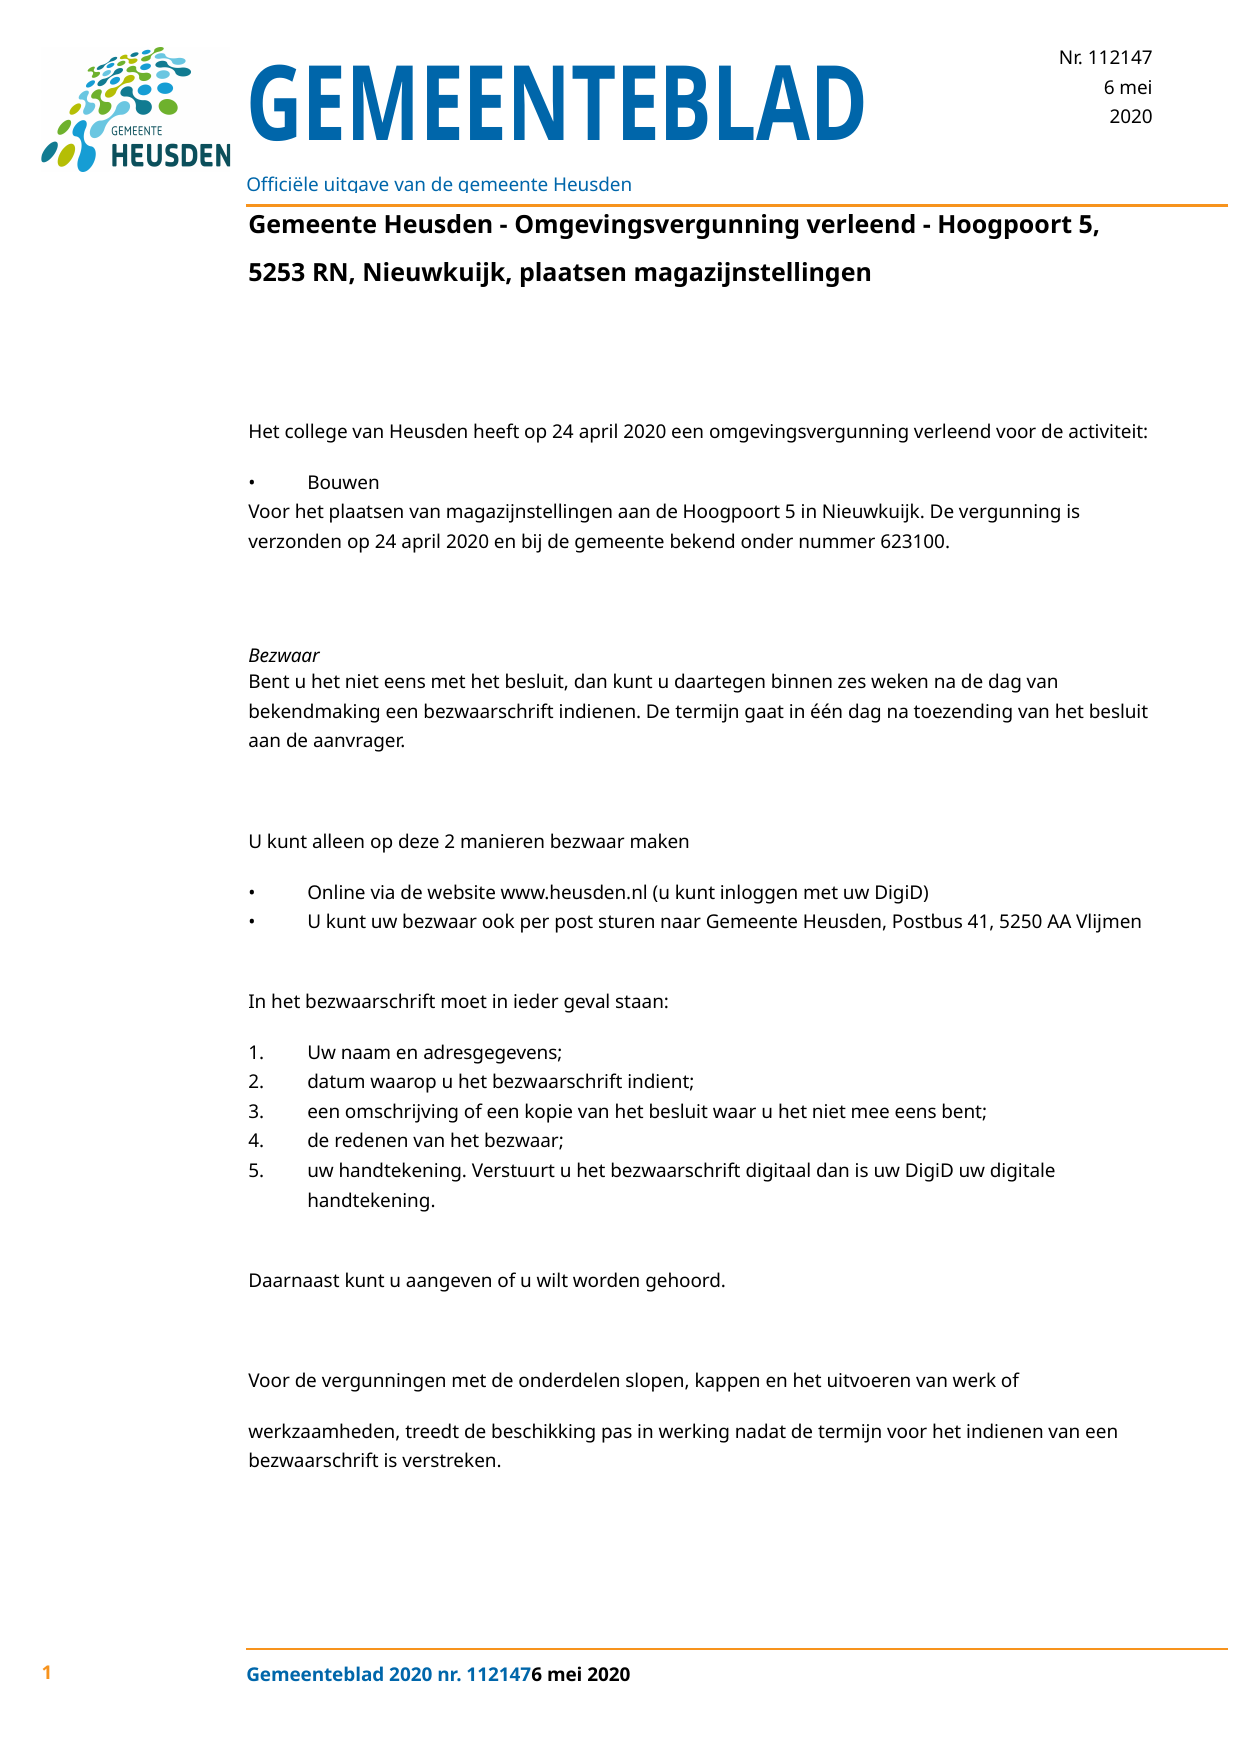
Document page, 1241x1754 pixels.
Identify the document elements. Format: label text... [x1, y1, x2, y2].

list Online via de website www.heusden.nl (u kunt inloggen met uw DigiD) [248, 879, 1152, 904]
text Voor de vergunningen met de onderdelen slopen, kappen en het uitvoeren van werk of [248, 1368, 1152, 1393]
list U kunt uw bezwaar ook per post sturen naar Gemeente Heusden, Postbus 41, 5250 AA Vlijmen [248, 908, 1152, 934]
text Daarnaast kunt u aangeven of u wilt worden gehoord. [248, 1267, 1152, 1292]
list Bouwen [248, 469, 1152, 495]
text Het college van Heusden heeft op 24 april 2020 een omgevingsvergunning verleend voor de activiteit: [248, 419, 1152, 444]
list een omschrijving of een kopie van het besluit waar u het niet mee eens bent; [248, 1098, 1152, 1124]
text Voor het plaatsen van magazijnstellingen aan de Hoogpoort 5 in Nieuwkuijk. De vergunning is verzonden op 24 april 2020 en bij de gemeente bekend onder nummer 623100. [248, 499, 1152, 554]
list datum waarop u het bezwaarschrift indient; [248, 1068, 1152, 1094]
text Bezwaar [248, 643, 1152, 668]
text Gemeente Heusden - Omgevingsvergunning verleend - Hoogpoort 5, 5253 RN, Nieuwkuijk, plaatsen magazijnstellingen [248, 207, 1152, 288]
text U kunt alleen op deze 2 manieren bezwaar maken [248, 828, 1152, 854]
picture [41, 47, 231, 172]
text werkzaamheden, treedt de beschikking pas in werking nadat de termijn voor het indienen van een bezwaarschrift is verstreken. [248, 1418, 1152, 1473]
text Bent u het niet eens met het besluit, dan kunt u daartegen binnen zes weken na de dag van bekendmaking een bezwaarschrift indienen. De termijn gaat in één dag na toezending van het besluit aan de aanvrager. [248, 668, 1152, 753]
list de redenen van het bezwaar; [248, 1128, 1152, 1153]
list uw handtekening. Verstuurt u het bezwaarschrift digitaal dan is uw DigiD uw digitale handtekening. [248, 1157, 1152, 1212]
text In het bezwaarschrift moet in ieder geval staan: [248, 988, 1152, 1014]
list Uw naam en adresgegevens; [248, 1039, 1152, 1064]
